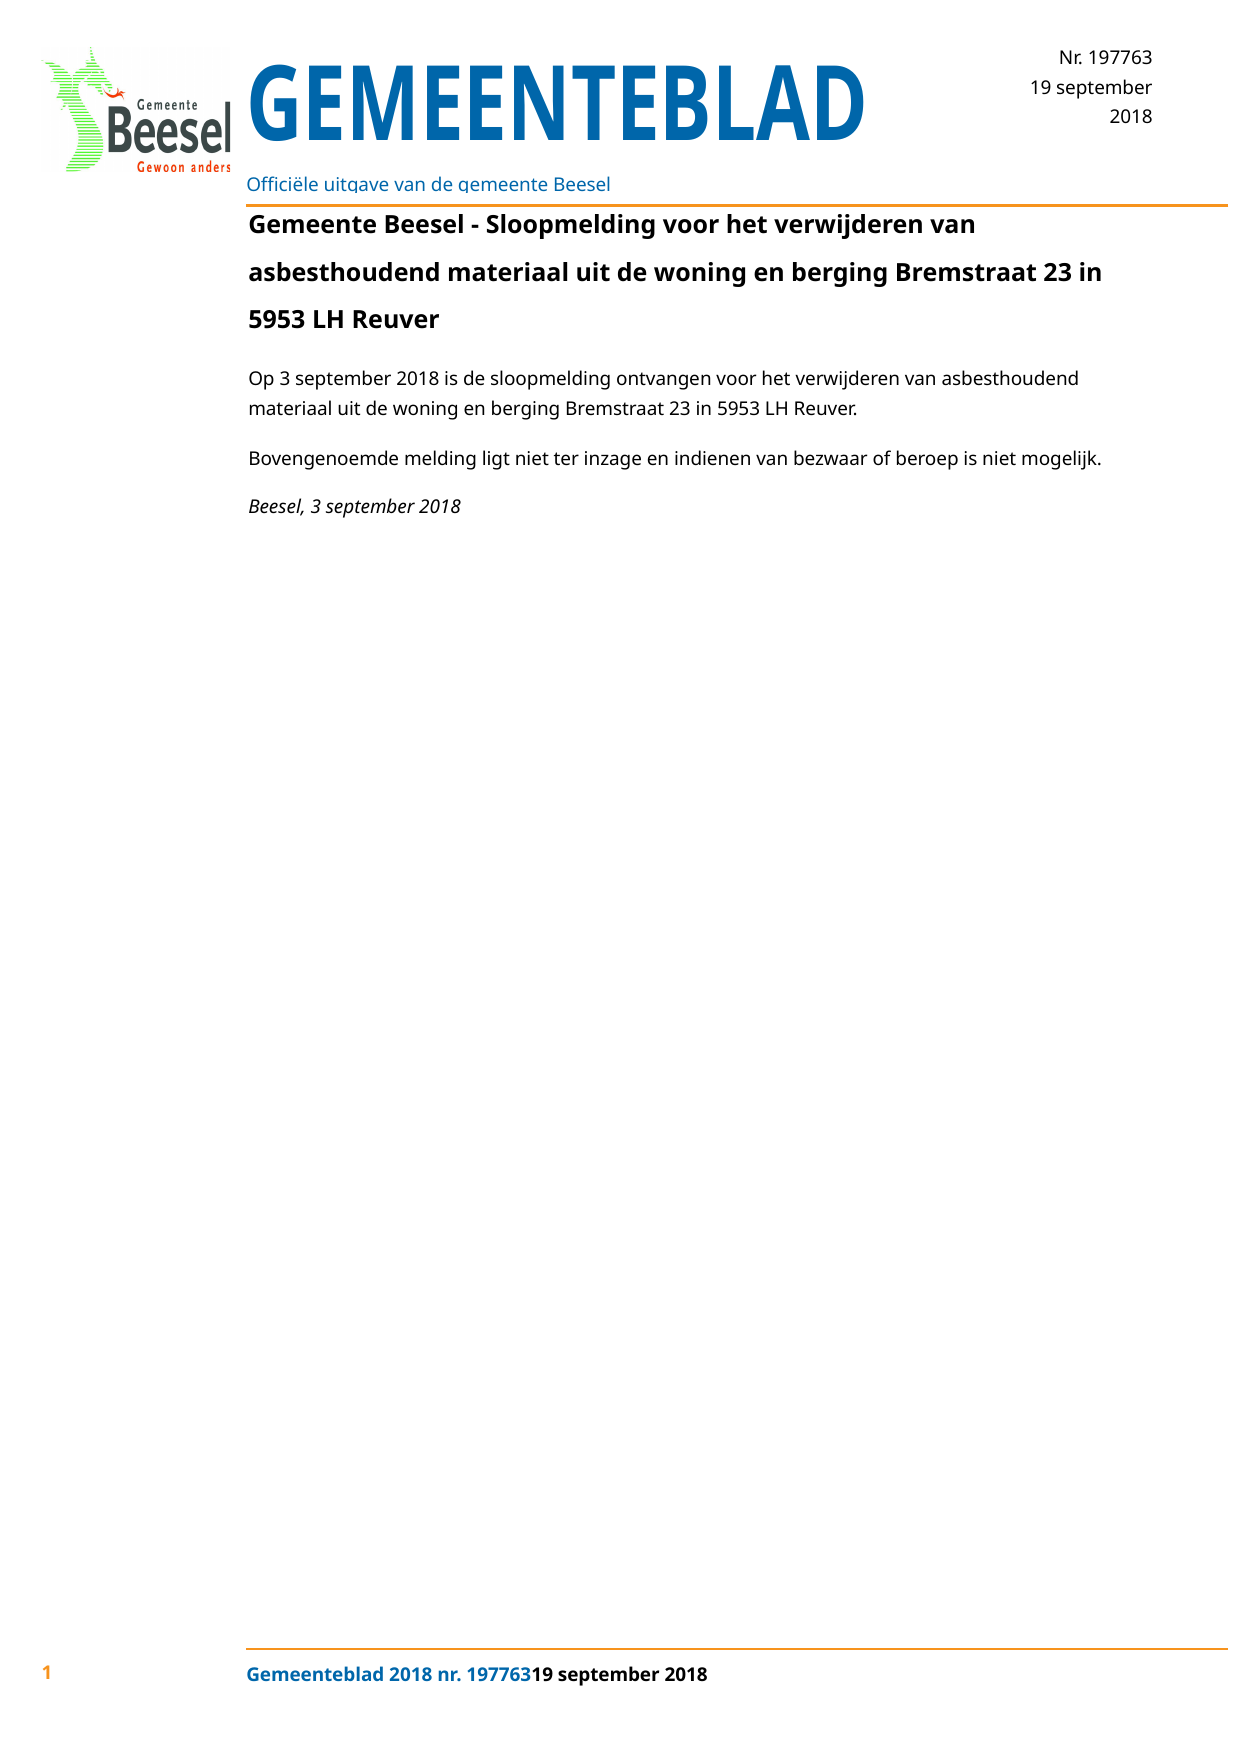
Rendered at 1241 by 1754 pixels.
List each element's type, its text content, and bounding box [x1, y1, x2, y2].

text Gemeente Beesel - Sloopmelding voor het verwijderen van asbesthoudend materiaal uit de woning en berging Bremstraat 23 in 5953 LH Reuver [248, 207, 1152, 336]
text Op 3 september 2018 is de sloopmelding ontvangen voor het verwijderen van asbesthoudend materiaal uit de woning en berging Bremstraat 23 in 5953 LH Reuver. [248, 366, 1152, 421]
text Beesel, 3 september 2018 [248, 493, 1152, 519]
text Bovengenoemde melding ligt niet ter inzage en indienen van bezwaar of beroep is niet mogelijk. [248, 446, 1152, 471]
picture [41, 47, 231, 172]
